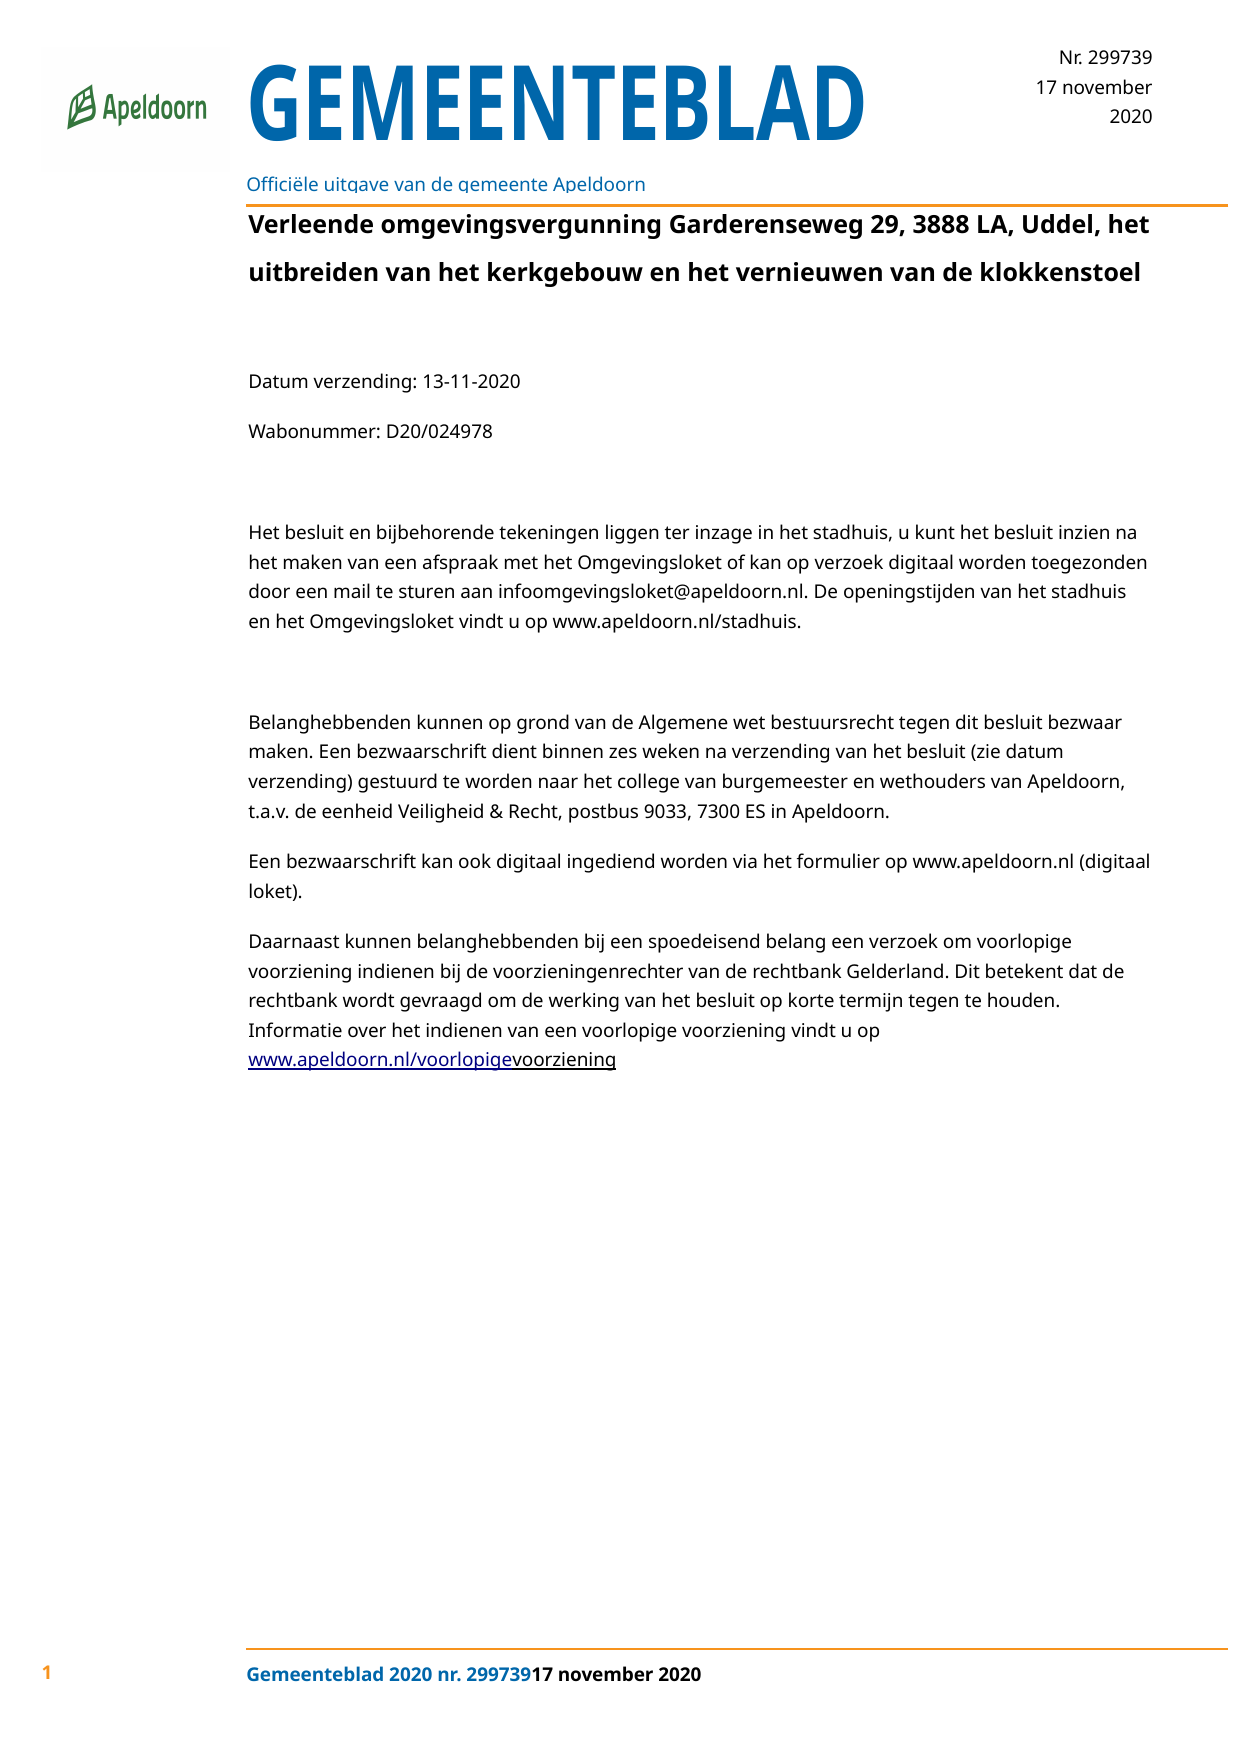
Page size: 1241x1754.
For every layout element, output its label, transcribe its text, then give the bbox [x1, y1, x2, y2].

picture [41, 47, 231, 172]
text Een bezwaarschrift kan ook digitaal ingediend worden via het formulier op www.apeldoorn.nl (digitaal loket). [248, 848, 1152, 904]
text Verleende omgevingsvergunning Garderenseweg 29, 3888 LA, Uddel, het uitbreiden van het kerkgebouw en het vernieuwen van de klokkenstoel [248, 207, 1152, 288]
text Datum verzending: 13-11-2020 [248, 368, 1152, 394]
text Wabonummer: D20/024978 [248, 419, 1152, 444]
text Daarnaast kunnen belanghebbenden bij een spoedeisend belang een verzoek om voorlopige voorziening indienen bij de voorzieningenrechter van de rechtbank Gelderland. Dit betekent dat de rechtbank wordt gevraagd om de werking van het besluit op korte termijn tegen te houden. Informatie over het indienen van een voorlopige voorziening vindt u op www.apeldoorn.nl/voorlopigevoorziening [248, 928, 1152, 1072]
text Belanghebbenden kunnen op grond van de Algemene wet bestuursrecht tegen dit besluit bezwaar maken. Een bezwaarschrift dient binnen zes weken na verzending van het besluit (zie datum verzending) gestuurd te worden naar het college van burgemeester en wethouders van Apeldoorn, t.a.v. de eenheid Veiligheid & Recht, postbus 9033, 7300 ES in Apeldoorn. [248, 709, 1152, 824]
text Het besluit en bijbehorende tekeningen liggen ter inzage in het stadhuis, u kunt het besluit inzien na het maken van een afspraak met het Omgevingsloket of kan op verzoek digitaal worden toegezonden door een mail te sturen aan infoomgevingsloket@apeldoorn.nl. De openingstijden van het stadhuis en het Omgevingsloket vindt u op www.apeldoorn.nl/stadhuis. [248, 519, 1152, 634]
